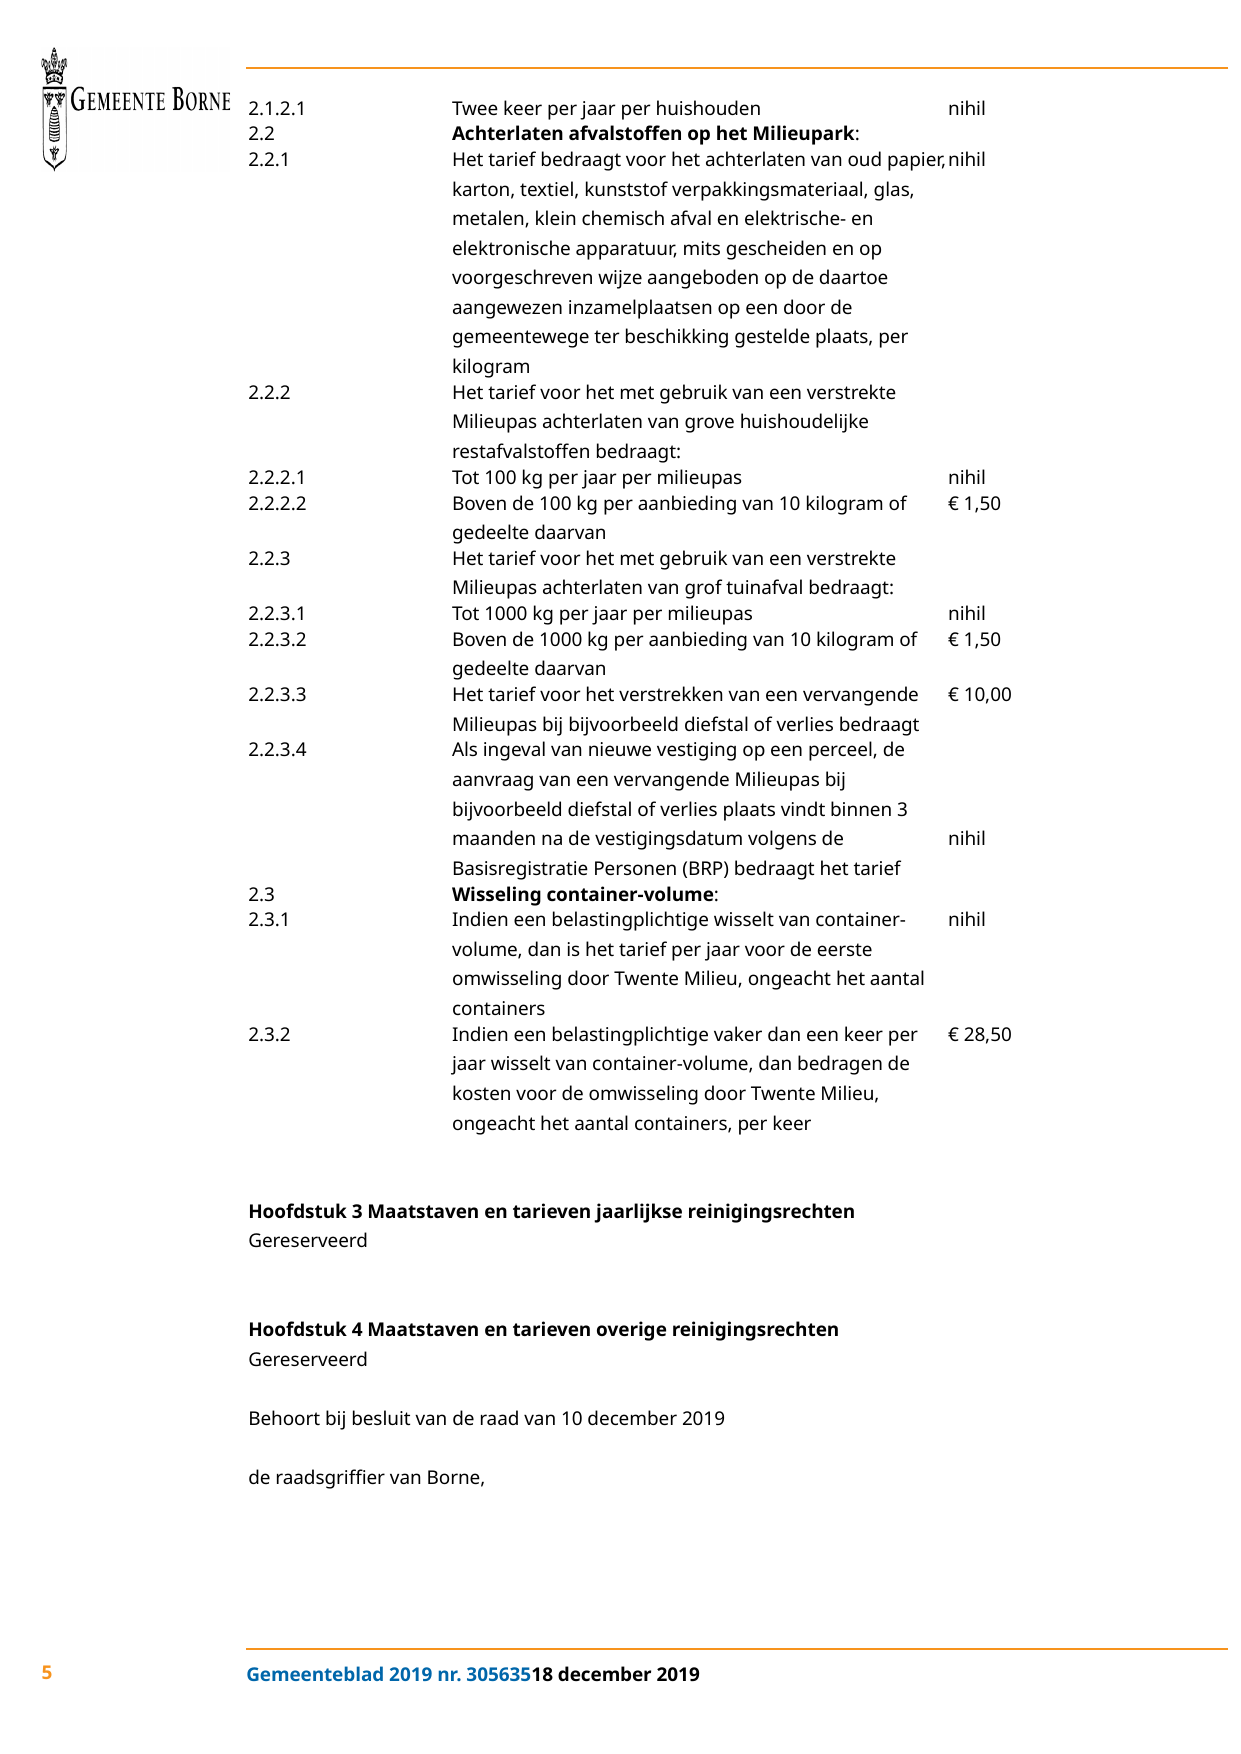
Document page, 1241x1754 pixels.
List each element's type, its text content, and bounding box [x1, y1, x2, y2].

table_cell Het tarief voor het met gebruik van een verstrekte Milieupas achterlaten van grove huishoudelijke restafvalstoffen bedraagt: [452, 379, 948, 464]
table_cell Indien een belastingplichtige wisselt van container-volume, dan is het tarief per jaar voor de eerste omwisseling door Twente Milieu, ongeacht het aantal containers [452, 906, 948, 1021]
table_cell 2.2.1 [248, 146, 452, 379]
text Hoofdstuk 3 Maatstaven en tarieven jaarlijkse reinigingsrechten [248, 1198, 1152, 1223]
table_cell nihil [948, 95, 1152, 121]
table_cell Twee keer per jaar per huishouden [452, 95, 948, 121]
table_cell Achterlaten afvalstoffen op het Milieupark: [452, 121, 948, 146]
table_cell [948, 545, 1152, 600]
table_cell 2.2.2.2 [248, 490, 452, 545]
table_cell Boven de 100 kg per aanbieding van 10 kilogram of gedeelte daarvan [452, 490, 948, 545]
table_cell nihil [948, 146, 1152, 379]
table_cell 2.2.2.1 [248, 464, 452, 490]
table_cell € 1,50 [948, 490, 1152, 545]
table_cell 2.2.3.4 [248, 737, 452, 881]
text de raadsgriffier van Borne, [248, 1464, 1152, 1490]
table_cell Het tarief voor het verstrekken van een vervangende Milieupas bij bijvoorbeeld diefstal of verlies bedraagt [452, 681, 948, 737]
table_cell 2.2.3.2 [248, 626, 452, 681]
table_cell 2.2.3.3 [248, 681, 452, 737]
table_cell 2.1.2.1 [248, 95, 452, 121]
table_cell Het tarief bedraagt voor het achterlaten van oud papier, karton, textiel, kunststof verpakkingsmateriaal, glas, metalen, klein chemisch afval en elektrische- en elektronische apparatuur, mits gescheiden en op voorgeschreven wijze aangeboden op de daartoe aangewezen inzamelplaatsen op een door de gemeentewege ter beschikking gestelde plaats, per kilogram [452, 146, 948, 379]
table_cell € 1,50 [948, 626, 1152, 681]
table_cell 2.3 [248, 881, 452, 906]
table_cell nihil [948, 464, 1152, 490]
text Behoort bij besluit van de raad van 10 december 2019 [248, 1405, 1152, 1431]
table_cell 2.2 [248, 121, 452, 146]
picture [41, 47, 231, 172]
table_cell 2.3.1 [248, 906, 452, 1021]
table_cell 2.2.2 [248, 379, 452, 464]
table_cell Het tarief voor het met gebruik van een verstrekte Milieupas achterlaten van grof tuinafval bedraagt: [452, 545, 948, 600]
table_cell € 28,50 [948, 1021, 1152, 1135]
table_cell Als ingeval van nieuwe vestiging op een perceel, de aanvraag van een vervangende Milieupas bij bijvoorbeeld diefstal of verlies plaats vindt binnen 3 maanden na de vestigingsdatum volgens de Basisregistratie Personen (BRP) bedraagt het tarief [452, 737, 948, 881]
table_cell Tot 1000 kg per jaar per milieupas [452, 600, 948, 626]
table_cell nihil [948, 737, 1152, 881]
table_cell [948, 121, 1152, 146]
table_cell Indien een belastingplichtige vaker dan een keer per jaar wisselt van container-volume, dan bedragen de kosten voor de omwisseling door Twente Milieu, ongeacht het aantal containers, per keer [452, 1021, 948, 1135]
table_cell nihil [948, 600, 1152, 626]
text Gereserveerd [248, 1227, 1152, 1253]
table_cell nihil [948, 906, 1152, 1021]
text Hoofdstuk 4 Maatstaven en tarieven overige reinigingsrechten [248, 1316, 1152, 1342]
table_cell 2.3.2 [248, 1021, 452, 1135]
table_cell Wisseling container-volume: [452, 881, 948, 906]
table_cell Boven de 1000 kg per aanbieding van 10 kilogram of gedeelte daarvan [452, 626, 948, 681]
table_cell € 10,00 [948, 681, 1152, 737]
table_cell 2.2.3 [248, 545, 452, 600]
table_cell 2.2.3.1 [248, 600, 452, 626]
text Gereserveerd [248, 1346, 1152, 1371]
table_cell Tot 100 kg per jaar per milieupas [452, 464, 948, 490]
table_cell [948, 881, 1152, 906]
table_cell [948, 379, 1152, 464]
